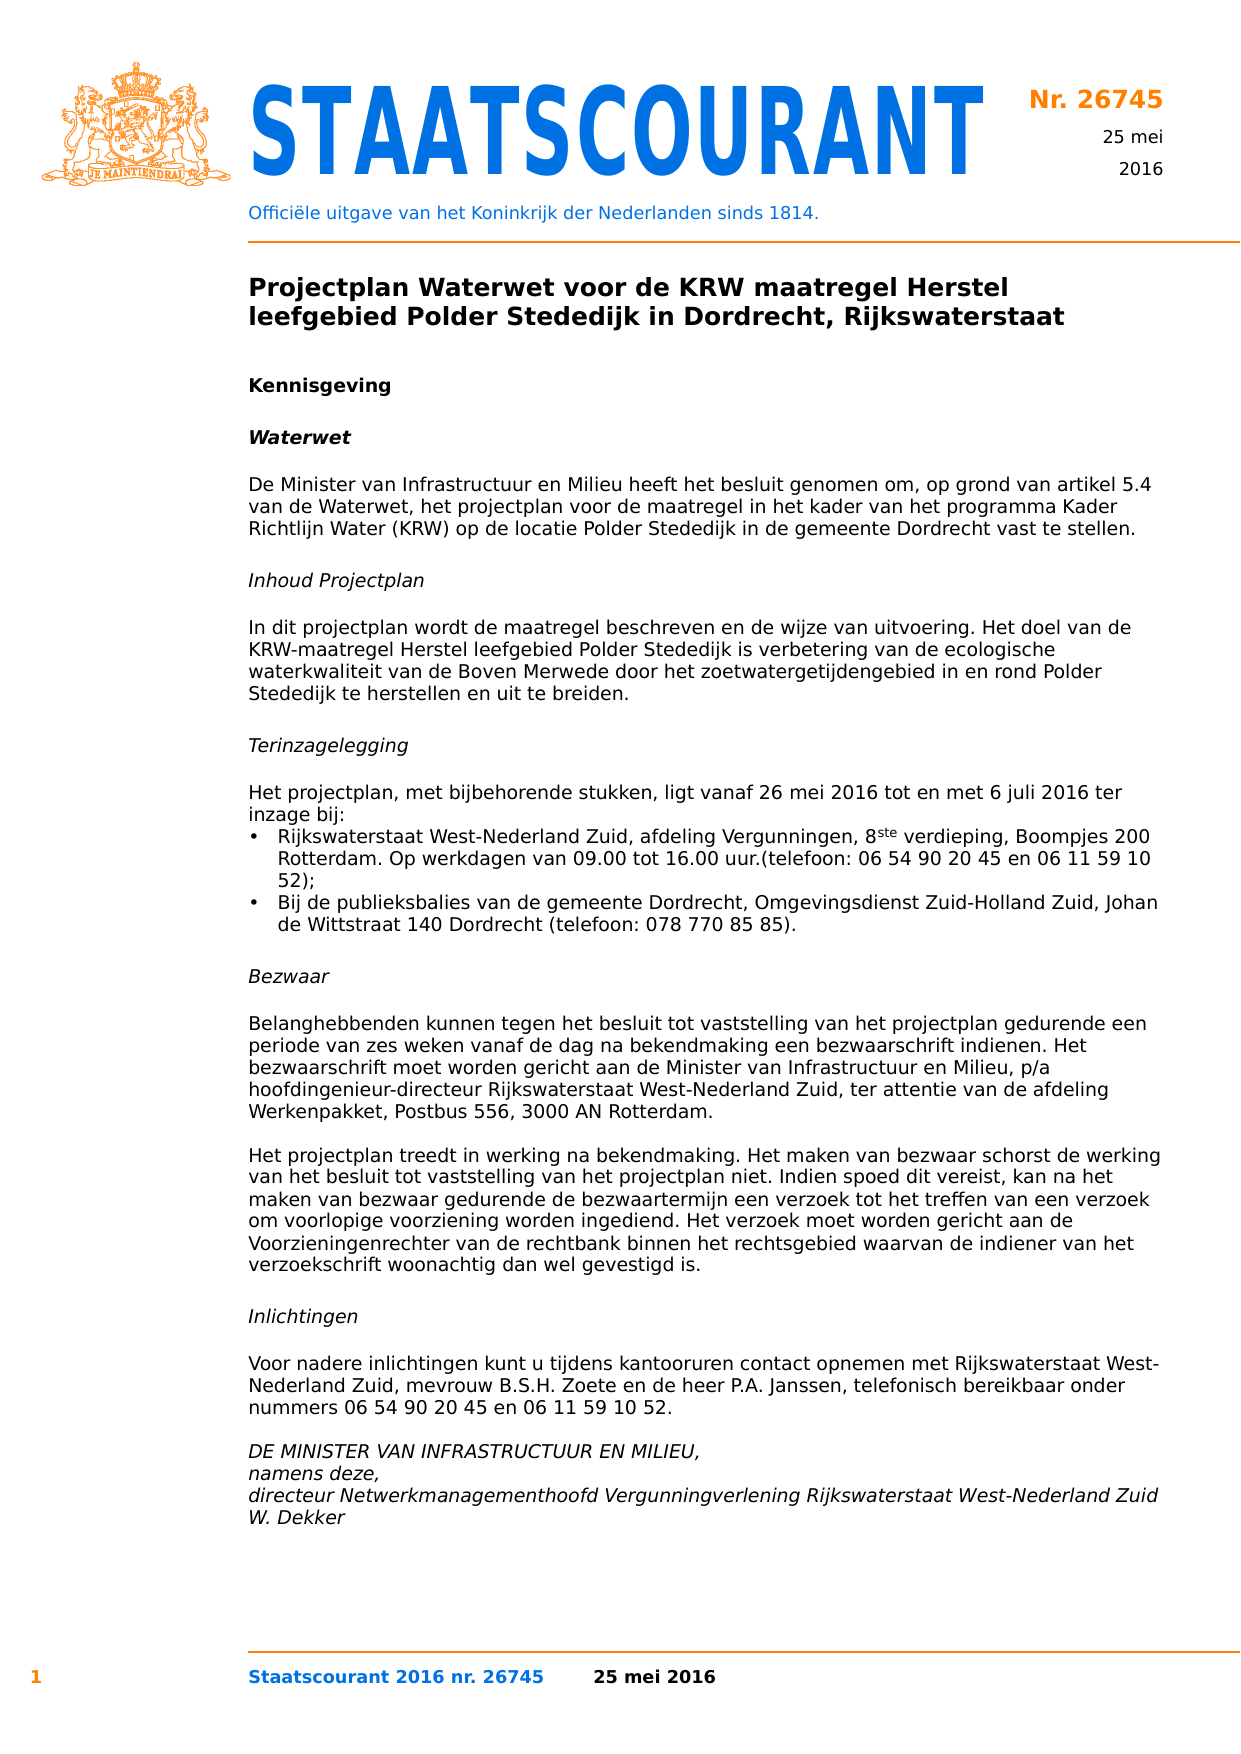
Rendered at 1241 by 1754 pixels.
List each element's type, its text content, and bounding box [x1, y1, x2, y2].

text Belanghebbenden kunnen tegen het besluit tot vaststelling van het projectplan gedurende een periode van zes weken vanaf de dag na bekendmaking een bezwaarschrift indienen. Het bezwaarschrift moet worden gericht aan de Minister van Infrastructuur en Milieu, p/a hoofdingenieur-directeur Rijkswaterstaat West-Nederland Zuid, ter attentie van de afdeling Werkenpakket, Postbus 556, 3000 AN Rotterdam. [248, 1013, 1163, 1123]
subtitle Inhoud Projectplan [248, 570, 1163, 592]
subtitle Kennisgeving [248, 375, 1163, 397]
table_header [25, 62, 248, 241]
subtitle Waterwet [248, 427, 1163, 449]
subtitle Bezwaar [248, 966, 1163, 988]
table_cell Officiële uitgave van het Koninkrijk der Nederlanden sinds 1814. [248, 203, 1240, 241]
subtitle Projectplan Waterwet voor de KRW maatregel Herstel leefgebied Polder Stededijk in Dordrecht, Rijkswaterstaat [248, 273, 1163, 331]
text Voor nadere inlichtingen kunt u tijdens kantooruren contact opnemen met Rijkswaterstaat West-Nederland Zuid, mevrouw B.S.H. Zoete en de heer P.A. Janssen, telefonisch bereikbaar onder nummers 06 54 90 20 45 en 06 11 59 10 52. [248, 1353, 1163, 1419]
text Het projectplan treedt in werking na bekendmaking. Het maken van bezwaar schorst de werking van het besluit tot vaststelling van het projectplan niet. Indien spoed dit vereist, kan na het maken van bezwaar gedurende de bezwaartermijn een verzoek tot het treffen van een verzoek om voorlopige voorziening worden ingediend. Het verzoek moet worden gericht aan de Voorzieningenrechter van de rechtbank binnen het rechtsgebied waarvan de indiener van het verzoekschrift woonachtig dan wel gevestigd is. [248, 1144, 1163, 1276]
text • Bij de publieksbalies van de gemeente Dordrecht, Omgevingsdienst Zuid-Holland Zuid, Johan de Wittstraat 140 Dordrecht (telefoon: 078 770 85 85). [248, 892, 1163, 936]
subtitle Terinzagelegging [248, 735, 1163, 757]
text • Rijkswaterstaat West-Nederland Zuid, afdeling Vergunningen, 8ste verdieping, Boompjes 200 Rotterdam. Op werkdagen van 09.00 tot 16.00 uur.(telefoon: 06 54 90 20 45 en 06 11 59 10 52); [248, 826, 1163, 892]
text De Minister van Infrastructuur en Milieu heeft het besluit genomen om, op grond van artikel 5.4 van de Waterwet, het projectplan voor de maatregel in het kader van het programma Kader Richtlijn Water (KRW) op de locatie Polder Stededijk in de gemeente Dordrecht vast te stellen. [248, 474, 1163, 540]
subtitle Inlichtingen [248, 1306, 1163, 1328]
picture [41, 62, 231, 186]
table_header STAATSCOURANT [248, 62, 998, 203]
text DE MINISTER VAN INFRASTRUCTUUR EN MILIEU, namens deze, directeur Netwerkmanagementhoofd Vergunningverlening Rijkswaterstaat West-Nederland Zuid W. Dekker [248, 1441, 1163, 1529]
table_header Nr. 26745 [998, 62, 1240, 121]
table_cell 25 mei [998, 121, 1240, 153]
text Het projectplan, met bijbehorende stukken, ligt vanaf 26 mei 2016 tot en met 6 juli 2016 ter inzage bij: [248, 782, 1163, 826]
text In dit projectplan wordt de maatregel beschreven en de wijze van uitvoering. Het doel van de KRW-maatregel Herstel leefgebied Polder Stededijk is verbetering van de ecologische waterkwaliteit van de Boven Merwede door het zoetwatergetijdengebied in en rond Polder Stededijk te herstellen en uit te breiden. [248, 617, 1163, 705]
table_cell 2016 [998, 153, 1240, 203]
